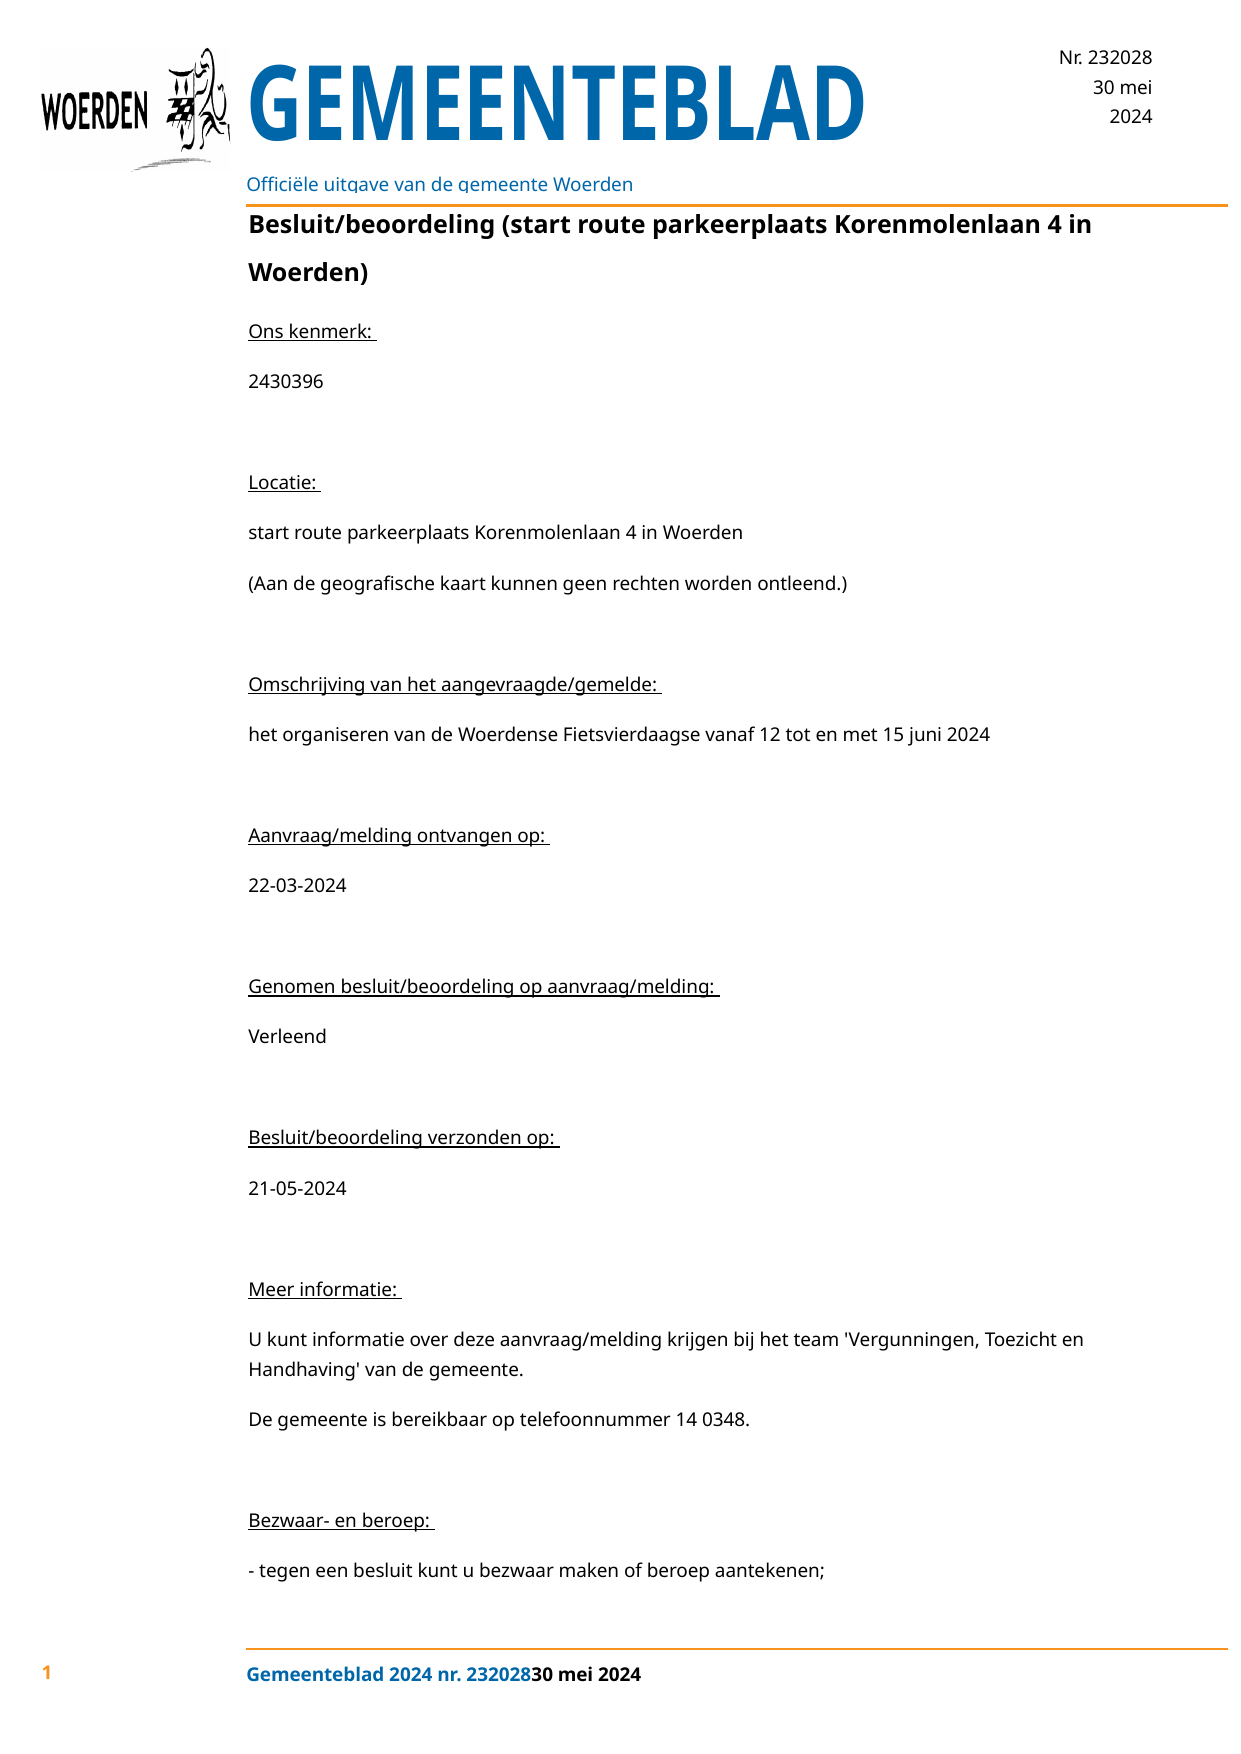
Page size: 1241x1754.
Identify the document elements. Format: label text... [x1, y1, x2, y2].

text U kunt informatie over deze aanvraag/melding krijgen bij het team 'Vergunningen, Toezicht en Handhaving' van de gemeente. [248, 1326, 1152, 1382]
text start route parkeerplaats Korenmolenlaan 4 in Woerden [248, 519, 1152, 545]
text het organiseren van de Woerdense Fietsvierdaagse vanaf 12 tot en met 15 juni 2024 [248, 721, 1152, 747]
text (Aan de geografische kaart kunnen geen rechten worden ontleend.) [248, 570, 1152, 596]
text 22-03-2024 [248, 872, 1152, 898]
text Besluit/beoordeling verzonden op: [248, 1124, 1152, 1150]
text Meer informatie: [248, 1276, 1152, 1302]
text - tegen een besluit kunt u bezwaar maken of beroep aantekenen; [248, 1557, 1152, 1583]
text 21-05-2024 [248, 1175, 1152, 1201]
text Bezwaar- en beroep: [248, 1507, 1152, 1533]
picture [41, 47, 231, 172]
text Locatie: [248, 469, 1152, 495]
text Omschrijving van het aangevraagde/gemelde: [248, 671, 1152, 697]
text De gemeente is bereikbaar op telefoonnummer 14 0348. [248, 1406, 1152, 1432]
text Ons kenmerk: [248, 318, 1152, 344]
text Verleend [248, 1024, 1152, 1049]
text Aanvraag/melding ontvangen op: [248, 822, 1152, 848]
text Genomen besluit/beoordeling op aanvraag/melding: [248, 973, 1152, 999]
text 2430396 [248, 368, 1152, 394]
text Besluit/beoordeling (start route parkeerplaats Korenmolenlaan 4 in Woerden) [248, 207, 1152, 288]
